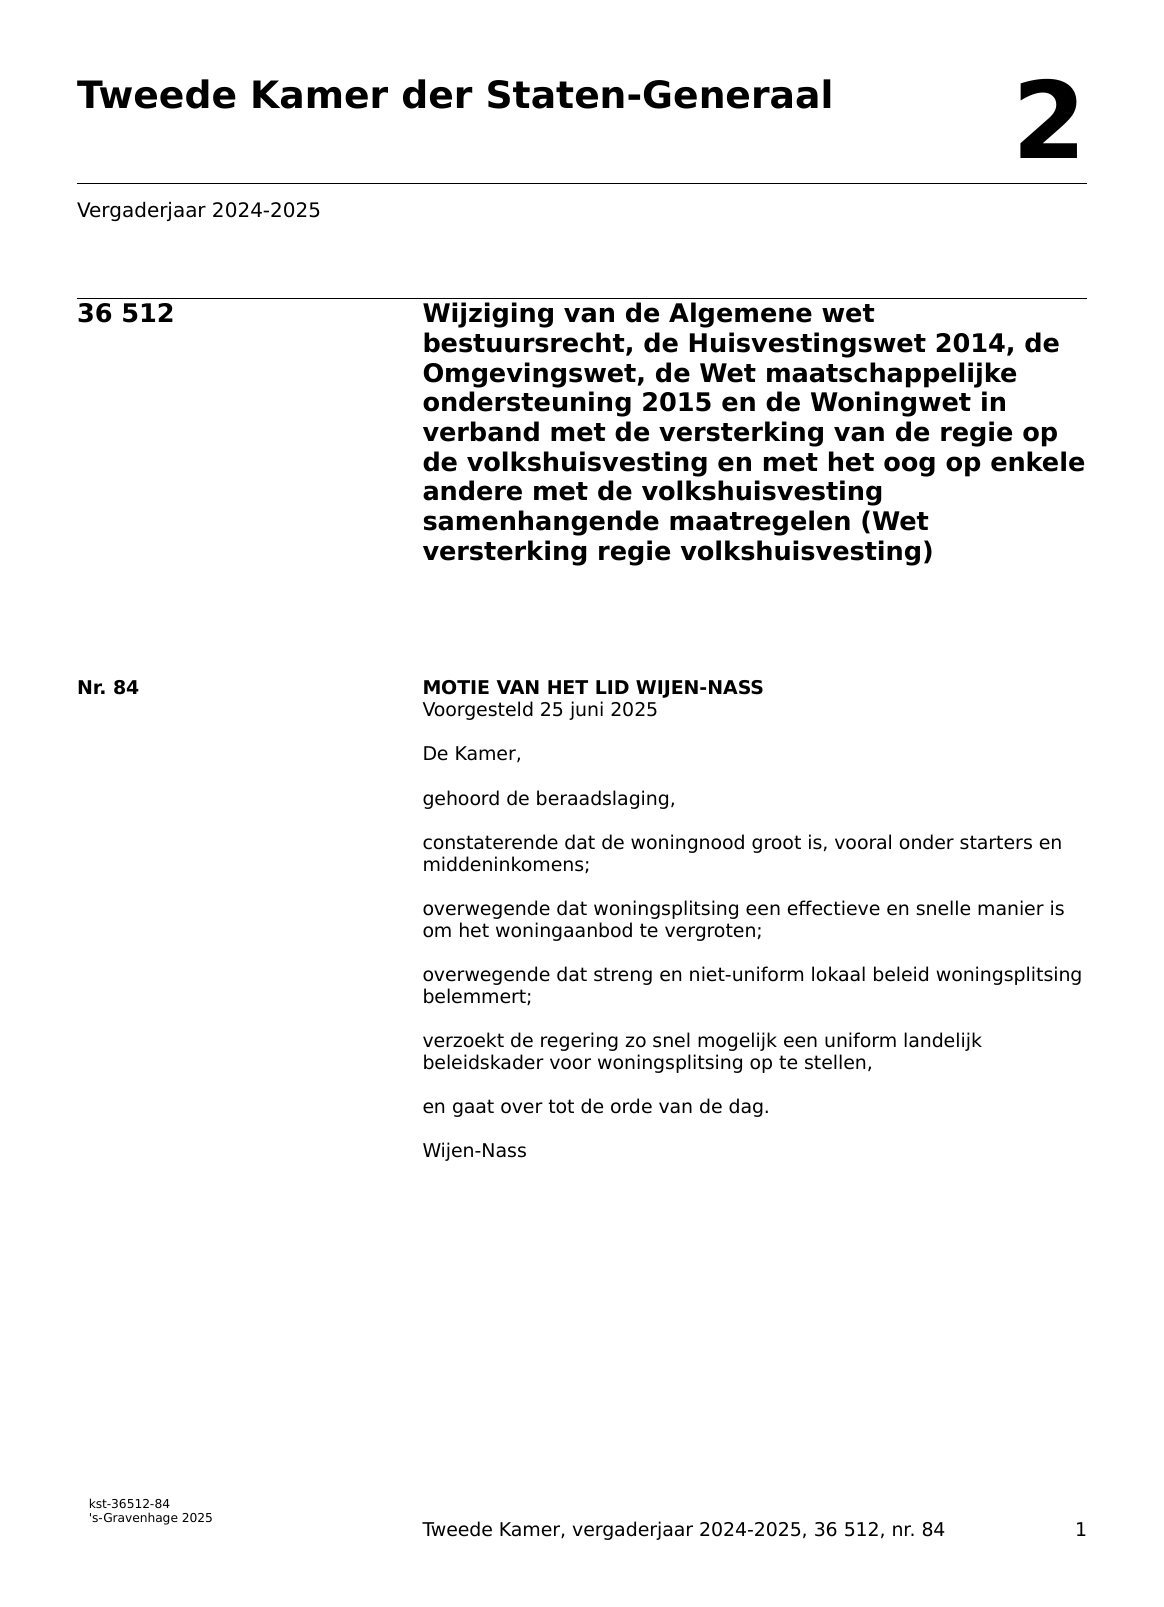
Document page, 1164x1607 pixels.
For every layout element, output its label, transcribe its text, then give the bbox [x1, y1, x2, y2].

text Voorgesteld 25 juni 2025 [422, 699, 1087, 721]
text overwegende dat woningsplitsing een effectieve en snelle manier is om het woningaanbod te vergroten; [422, 898, 1087, 942]
text De Kamer, [422, 743, 1087, 765]
subtitle Nr. 84 MOTIE VAN HET LID WIJEN-NASS [77, 677, 1087, 699]
text 's-Gravenhage 2025 [88, 1511, 323, 1525]
text overwegende dat streng en niet-uniform lokaal beleid woningsplitsing belemmert; [422, 964, 1087, 1008]
table_cell Vergaderjaar 2024-2025 [77, 184, 1087, 298]
table_header 2 [886, 59, 1087, 183]
text Wijen-Nass [422, 1140, 1087, 1162]
text gehoord de beraadslaging, [422, 787, 1087, 809]
text en gaat over tot de orde van de dag. [422, 1096, 1087, 1118]
subtitle 36 512 Wijziging van de Algemene wet bestuursrecht, de Huisvestingswet 2014, de Omgevingswet, de Wet maatschappelijke ondersteuning 2015 en de Woningwet in verband met de versterking van de regie op de volkshuisvesting en met het oog op enkele andere met de volkshuisvesting samenhangende maatregelen (Wet versterking regie volkshuisvesting) [77, 299, 1087, 566]
text verzoekt de regering zo snel mogelijk een uniform landelijk beleidskader voor woningsplitsing op te stellen, [422, 1030, 1087, 1074]
text constaterende dat de woningnood groot is, vooral onder starters en middeninkomens; [422, 832, 1087, 876]
text kst-36512-84 [88, 1497, 323, 1511]
table_header Tweede Kamer der Staten-Generaal [77, 59, 886, 183]
